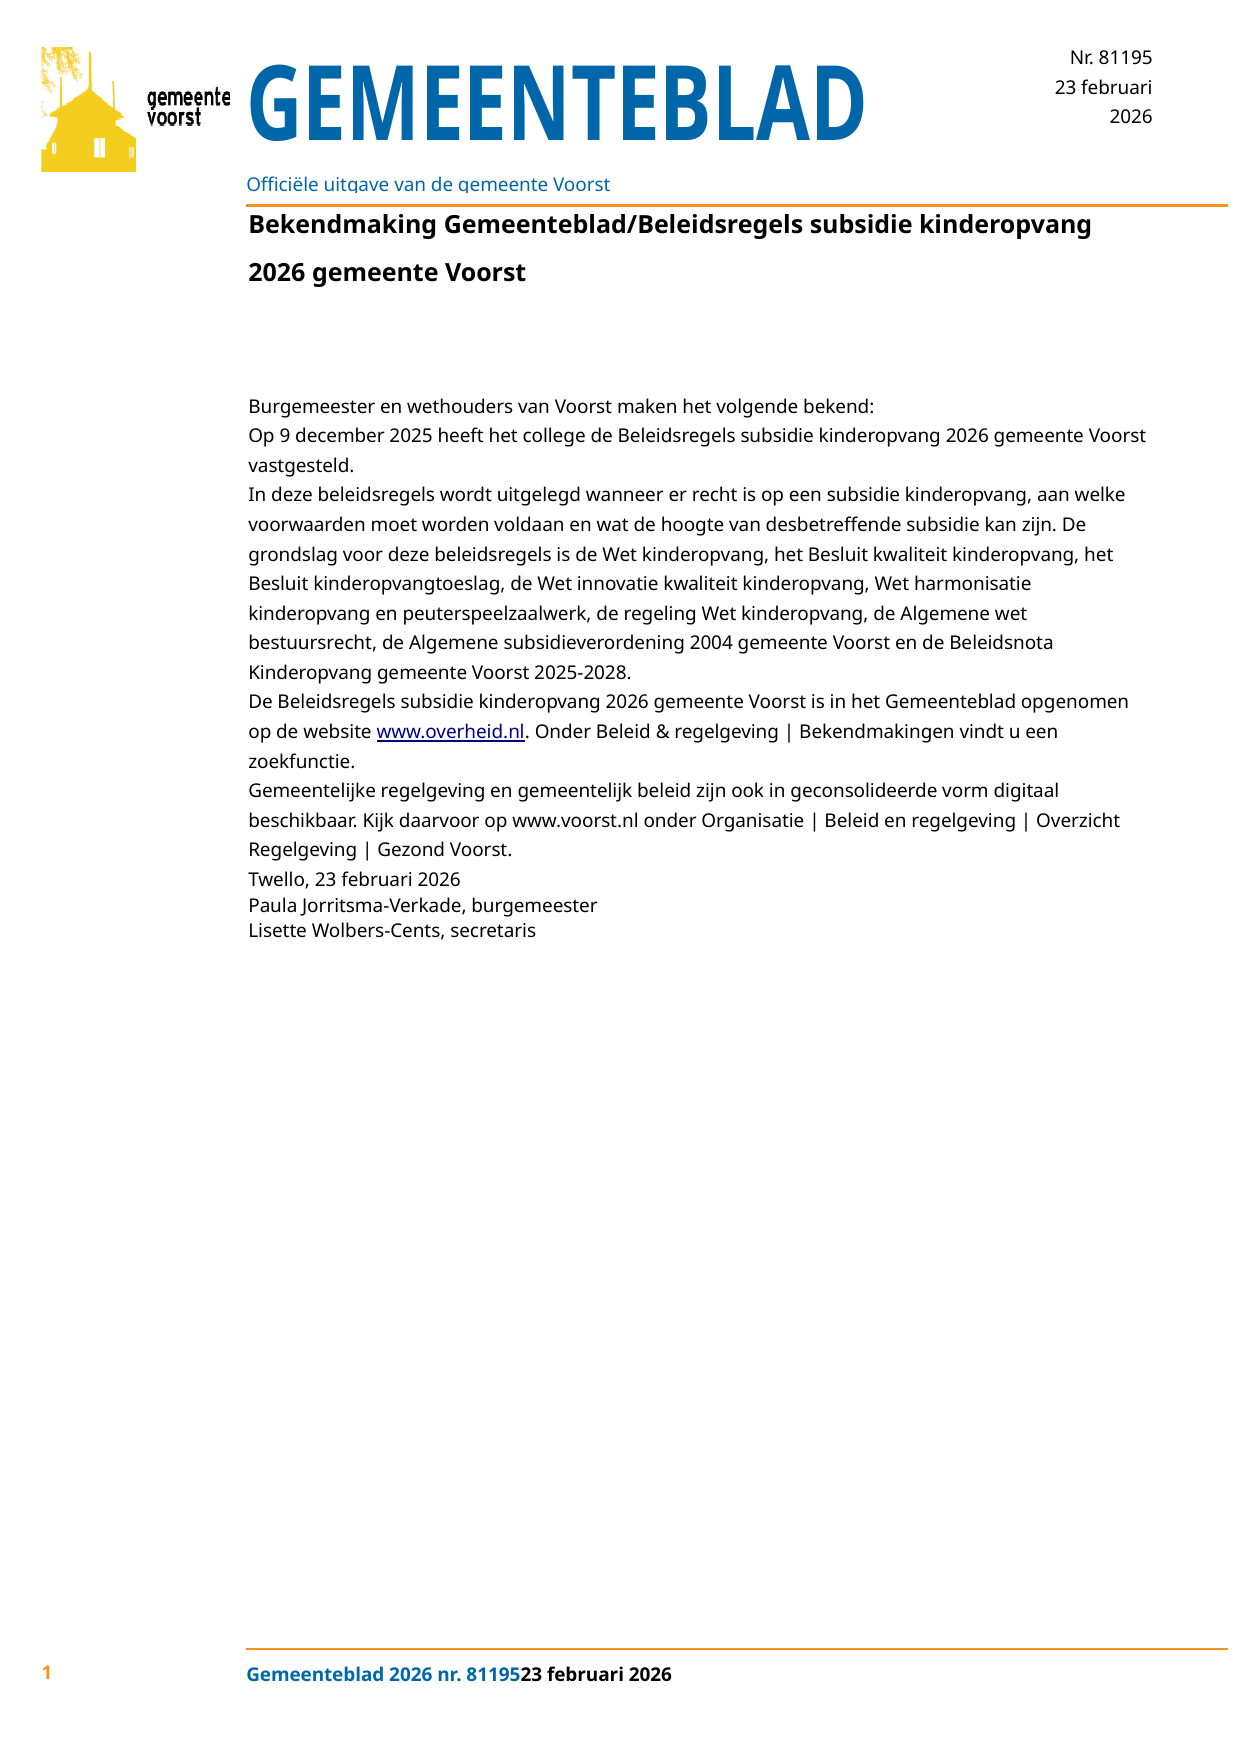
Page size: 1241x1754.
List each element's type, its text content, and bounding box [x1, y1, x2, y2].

text Paula Jorritsma-Verkade, burgemeester [248, 892, 1152, 918]
text Twello, 23 februari 2026 [248, 866, 1152, 892]
text In deze beleidsregels wordt uitgelegd wanneer er recht is op een subsidie kinderopvang, aan welke voorwaarden moet worden voldaan en wat de hoogte van desbetreffende subsidie kan zijn. De grondslag voor deze beleidsregels is de Wet kinderopvang, het Besluit kwaliteit kinderopvang, het Besluit kinderopvangtoeslag, de Wet innovatie kwaliteit kinderopvang, Wet harmonisatie kinderopvang en peuterspeelzaalwerk, de regeling Wet kinderopvang, de Algemene wet bestuursrecht, de Algemene subsidieverordening 2004 gemeente Voorst en de Beleidsnota Kinderopvang gemeente Voorst 2025-2028. [248, 482, 1152, 685]
text Gemeentelijke regelgeving en gemeentelijk beleid zijn ook in geconsolideerde vorm digitaal beschikbaar. Kijk daarvoor op www.voorst.nl onder Organisatie | Beleid en regelgeving | Overzicht Regelgeving | Gezond Voorst. [248, 777, 1152, 862]
text De Beleidsregels subsidie kinderopvang 2026 gemeente Voorst is in het Gemeenteblad opgenomen op de website www.overheid.nl. Onder Beleid & regelgeving | Bekendmakingen vindt u een zoekfunctie. [248, 689, 1152, 774]
text Burgemeester en wethouders van Voorst maken het volgende bekend: [248, 393, 1152, 419]
text Op 9 december 2025 heeft het college de Beleidsregels subsidie kinderopvang 2026 gemeente Voorst vastgesteld. [248, 422, 1152, 478]
text Bekendmaking Gemeenteblad/Beleidsregels subsidie kinderopvang 2026 gemeente Voorst [248, 207, 1152, 288]
picture [41, 47, 231, 172]
text Lisette Wolbers-Cents, secretaris [248, 918, 1152, 943]
